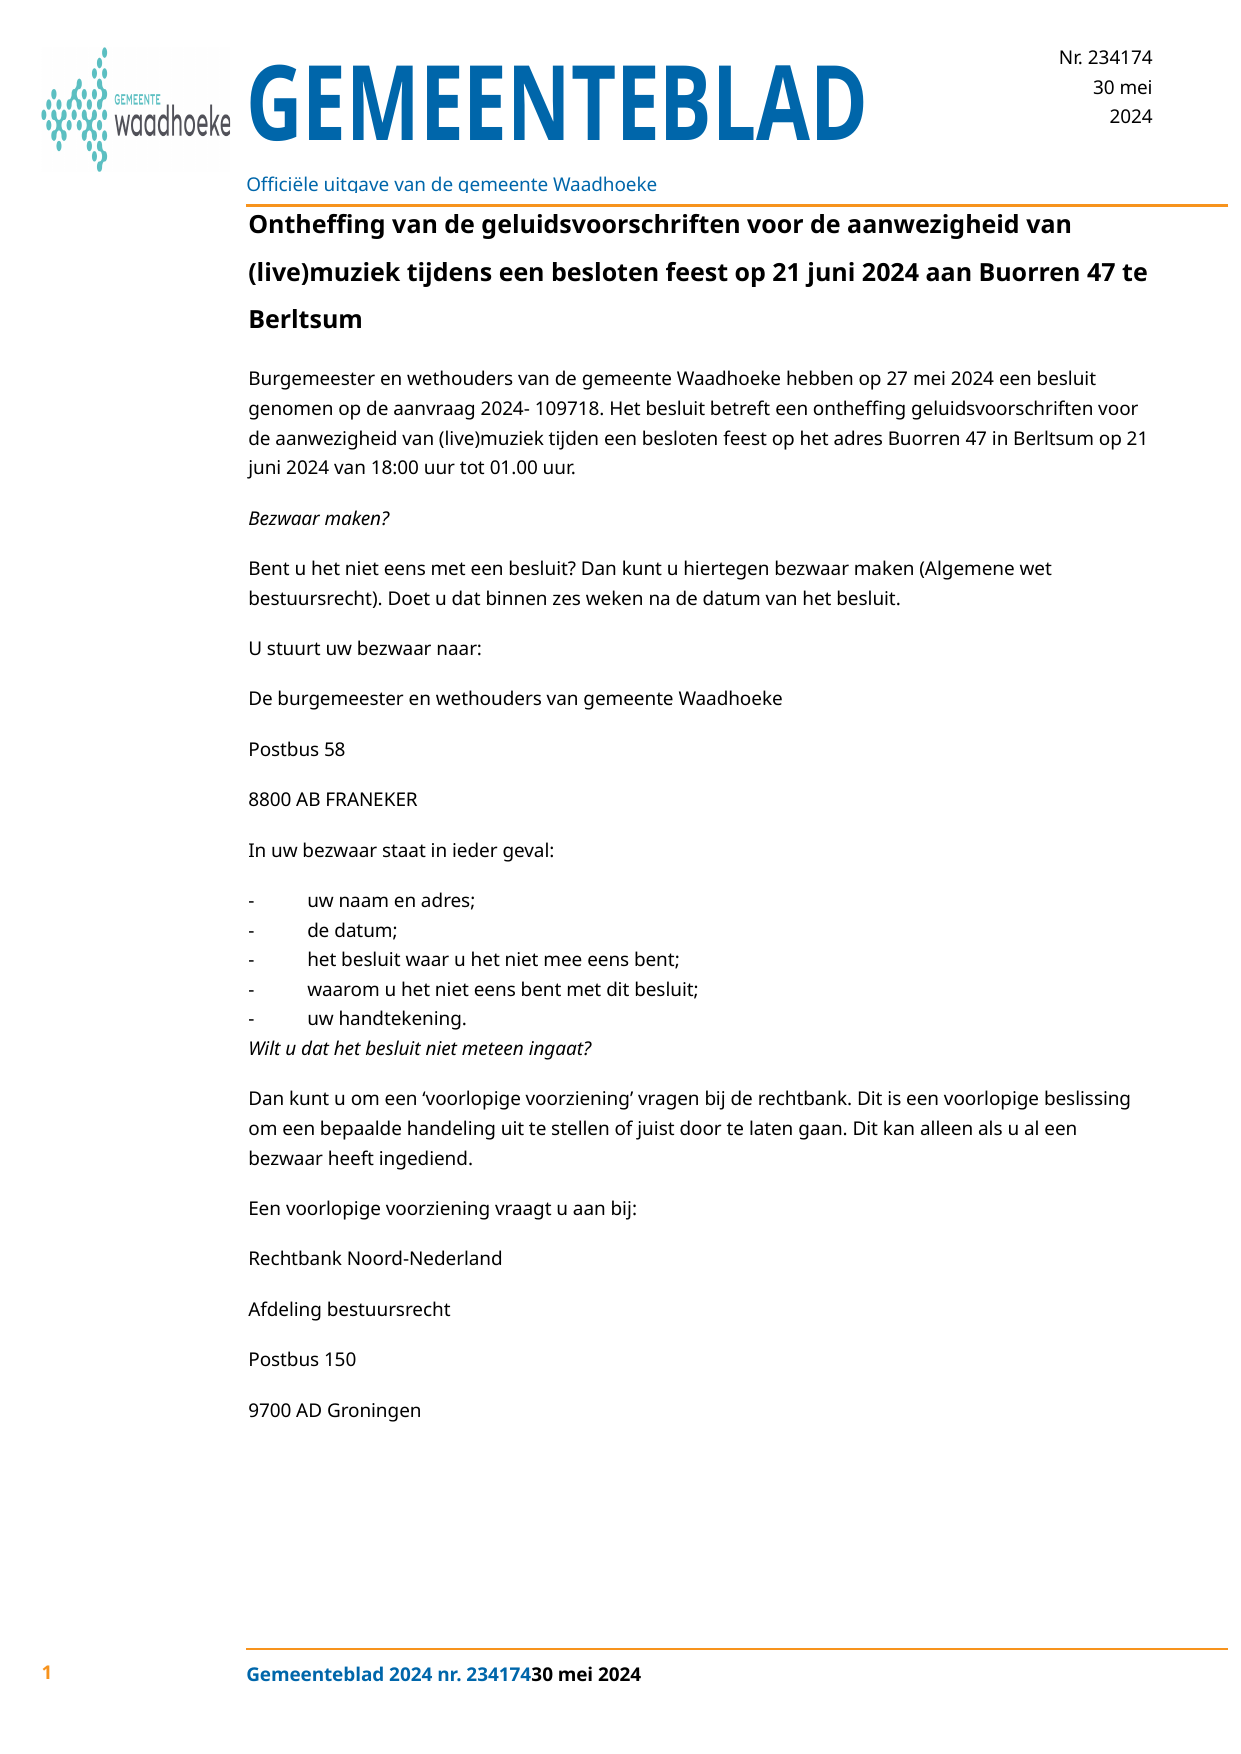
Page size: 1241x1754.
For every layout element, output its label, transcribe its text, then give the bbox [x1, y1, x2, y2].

text 8800 AB FRANEKER [248, 786, 1152, 812]
text Een voorlopige voorziening vraagt u aan bij: [248, 1195, 1152, 1221]
text Postbus 150 [248, 1346, 1152, 1372]
text 9700 AD Groningen [248, 1397, 1152, 1422]
text Postbus 58 [248, 736, 1152, 762]
list het besluit waar u het niet mee eens bent; [248, 946, 1152, 972]
text Afdeling bestuursrecht [248, 1296, 1152, 1322]
list uw naam en adres; [248, 887, 1152, 913]
text In uw bezwaar staat in ieder geval: [248, 837, 1152, 862]
text De burgemeester en wethouders van gemeente Waadhoeke [248, 686, 1152, 711]
text U stuurt uw bezwaar naar: [248, 635, 1152, 661]
text Wilt u dat het besluit niet meteen ingaat? [248, 1035, 1152, 1061]
text Dan kunt u om een ‘voorlopige voorziening’ vragen bij de rechtbank. Dit is een voorlopige beslissing om een bepaalde handeling uit te stellen of juist door te laten gaan. Dit kan alleen als u al een bezwaar heeft ingediend. [248, 1086, 1152, 1170]
text Burgemeester en wethouders van de gemeente Waadhoeke hebben op 27 mei 2024 een besluit genomen op de aanvraag 2024- 109718. Het besluit betreft een ontheffing geluidsvoorschriften voor de aanwezigheid van (live)muziek tijden een besloten feest op het adres Buorren 47 in Berltsum op 21 juni 2024 van 18:00 uur tot 01.00 uur. [248, 366, 1152, 480]
list uw handtekening. [248, 1006, 1152, 1031]
list de datum; [248, 917, 1152, 942]
text Rechtbank Noord-Nederland [248, 1246, 1152, 1271]
text Ontheffing van de geluidsvoorschriften voor de aanwezigheid van (live)muziek tijdens een besloten feest op 21 juni 2024 aan Buorren 47 te Berltsum [248, 207, 1152, 336]
picture [41, 47, 231, 172]
text Bent u het niet eens met een besluit? Dan kunt u hiertegen bezwaar maken (Algemene wet bestuursrecht). Doet u dat binnen zes weken na de datum van het besluit. [248, 555, 1152, 610]
text Bezwaar maken? [248, 505, 1152, 530]
list waarom u het niet eens bent met dit besluit; [248, 976, 1152, 1002]
